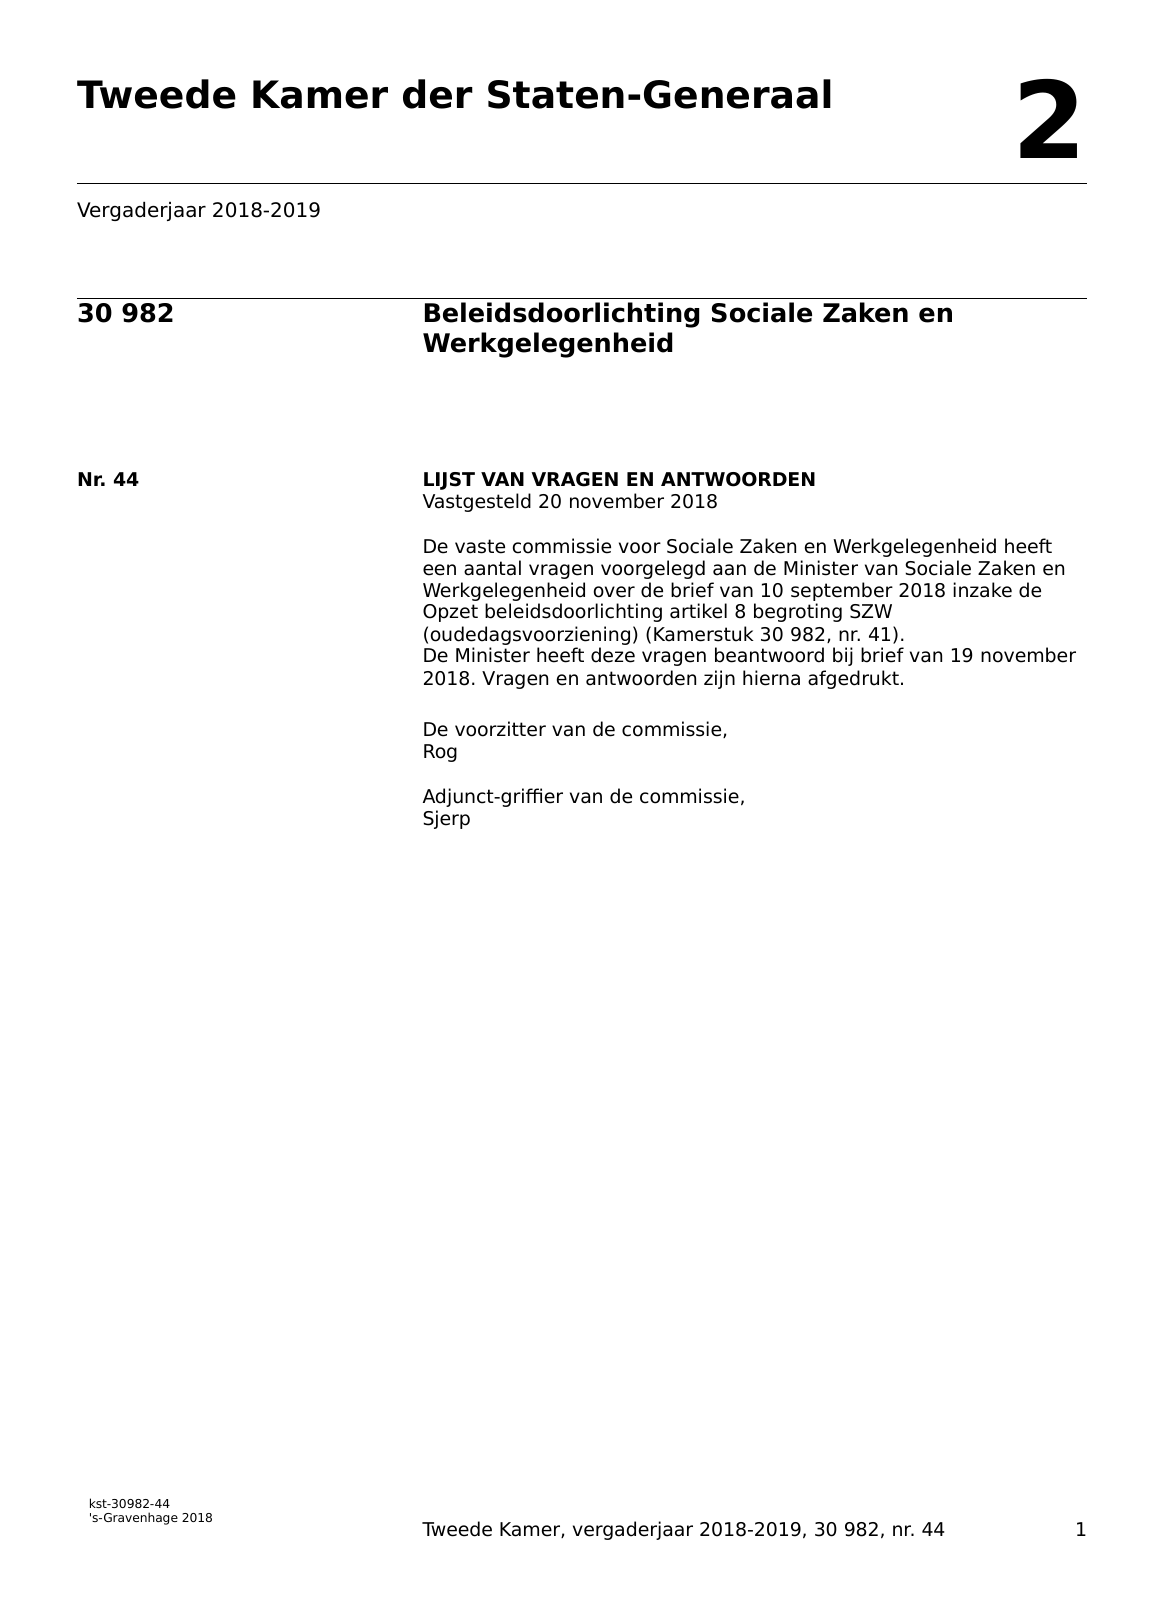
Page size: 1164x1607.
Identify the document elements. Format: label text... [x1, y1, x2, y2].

text Vastgesteld 20 november 2018 [422, 491, 1087, 513]
text De voorzitter van de commissie, Rog [422, 719, 1087, 763]
table_header 2 [886, 59, 1087, 183]
text 's-Gravenhage 2018 [88, 1511, 323, 1525]
subtitle 30 982 Beleidsdoorlichting Sociale Zaken en Werkgelegenheid [77, 299, 1087, 358]
text De vaste commissie voor Sociale Zaken en Werkgelegenheid heeft een aantal vragen voorgelegd aan de Minister van Sociale Zaken en Werkgelegenheid over de brief van 10 september 2018 inzake de Opzet beleidsdoorlichting artikel 8 begroting SZW (oudedagsvoorziening) (Kamerstuk 30 982, nr. 41). [422, 536, 1087, 645]
table_cell Vergaderjaar 2018-2019 [77, 184, 1087, 298]
subtitle Nr. 44 LIJST VAN VRAGEN EN ANTWOORDEN [77, 469, 1087, 491]
text De Minister heeft deze vragen beantwoord bij brief van 19 november 2018. Vragen en antwoorden zijn hierna afgedrukt. [422, 645, 1087, 689]
table_header Tweede Kamer der Staten-Generaal [77, 59, 886, 183]
text Adjunct-griffier van de commissie, Sjerp [422, 786, 1087, 829]
text kst-30982-44 [88, 1497, 323, 1511]
